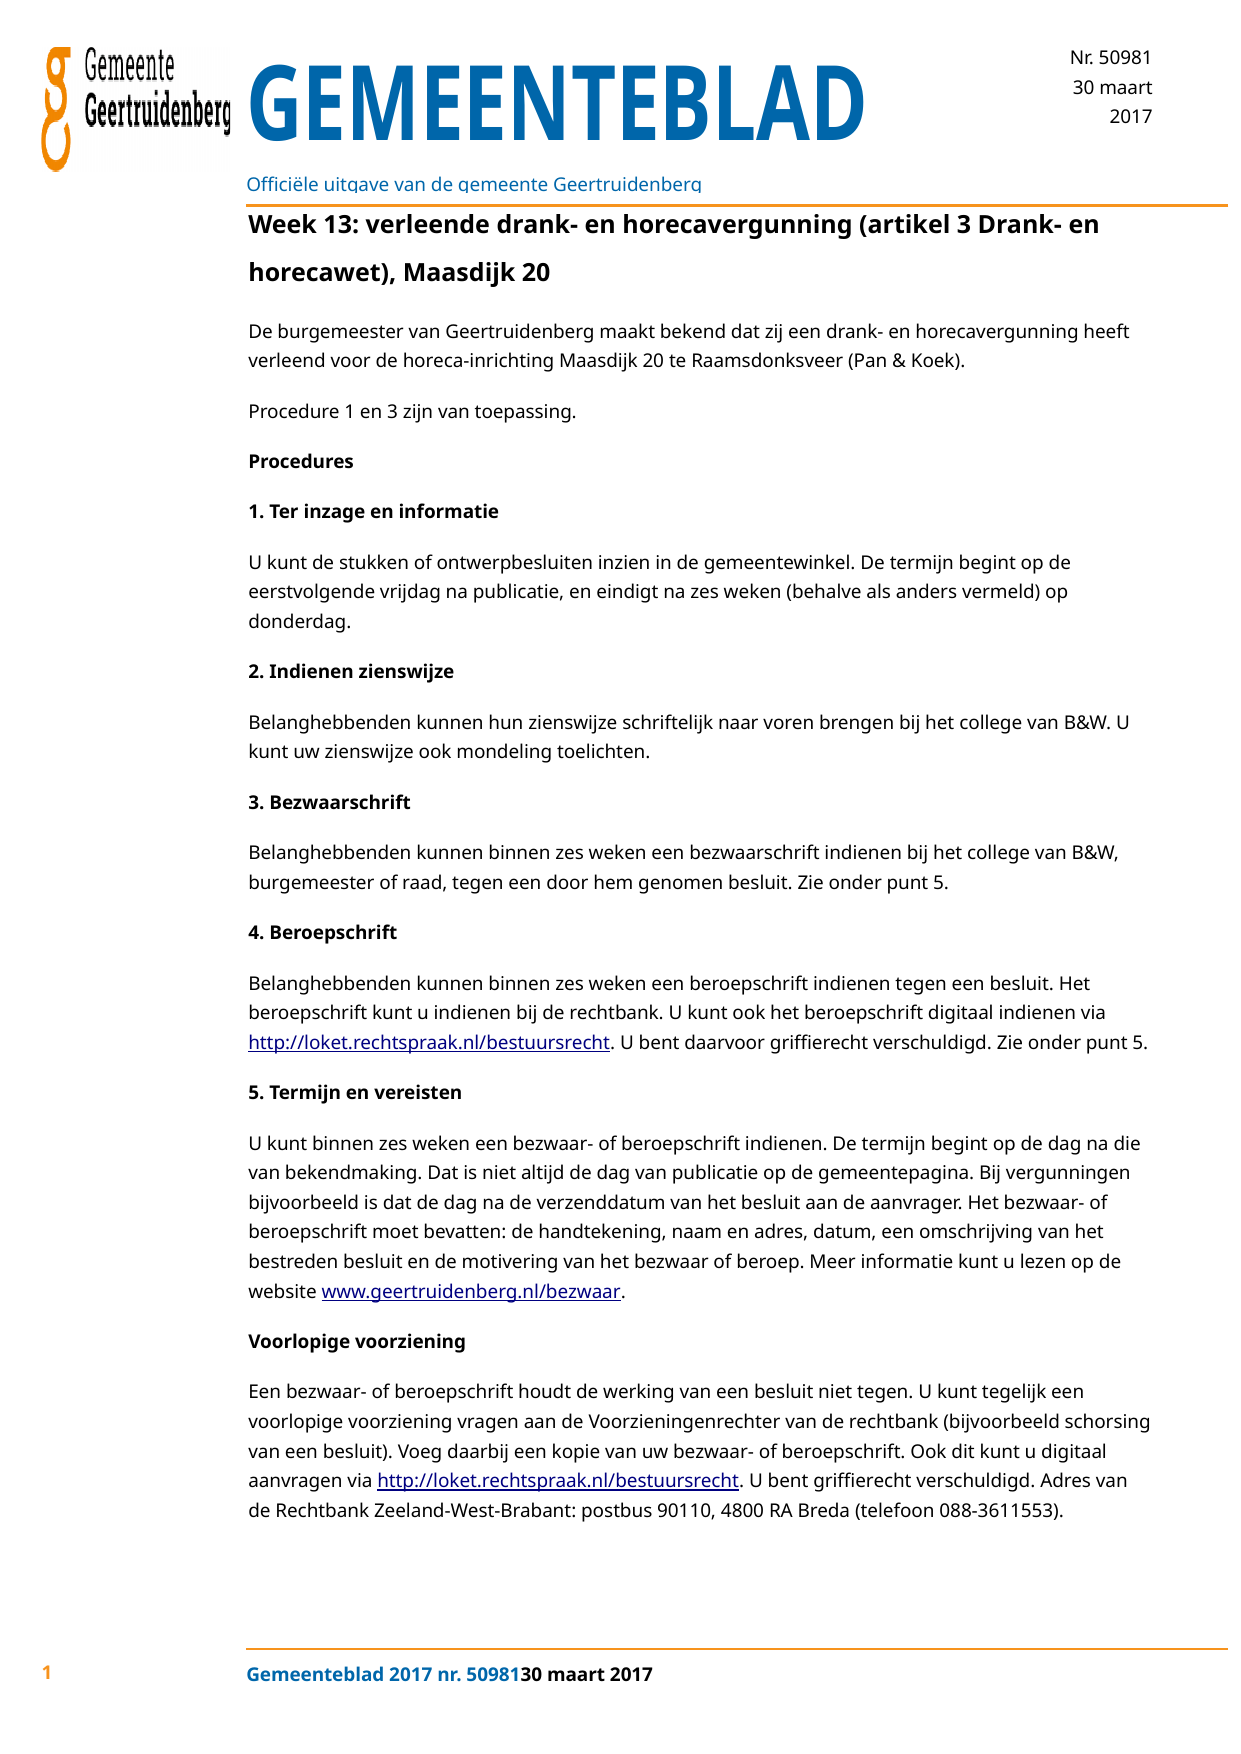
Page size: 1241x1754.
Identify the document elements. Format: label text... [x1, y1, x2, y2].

text 4. Beroepschrift [248, 919, 1152, 945]
text Procedure 1 en 3 zijn van toepassing. [248, 398, 1152, 424]
text Een bezwaar- of beroepschrift houdt de werking van een besluit niet tegen. U kunt tegelijk een voorlopige voorziening vragen aan de Voorzieningenrechter van de rechtbank (bijvoorbeeld schorsing van een besluit). Voeg daarbij een kopie van uw bezwaar- of beroepschrift. Ook dit kunt u digitaal aanvragen via http://loket.rechtspraak.nl/bestuursrecht. U bent griffierecht verschuldigd. Adres van de Rechtbank Zeeland-West-Brabant: postbus 90110, 4800 RA Breda (telefoon 088-3611553). [248, 1379, 1152, 1523]
text 5. Termijn en vereisten [248, 1079, 1152, 1105]
text U kunt binnen zes weken een bezwaar- of beroepschrift indienen. De termijn begint op de dag na die van bekendmaking. Dat is niet altijd de dag van publicatie op de gemeentepagina. Bij vergunningen bijvoorbeeld is dat de dag na de verzenddatum van het besluit aan de aanvrager. Het bezwaar- of beroepschrift moet bevatten: de handtekening, naam en adres, datum, een omschrijving van het bestreden besluit en de motivering van het bezwaar of beroep. Meer informatie kunt u lezen op de website www.geertruidenberg.nl/bezwaar. [248, 1130, 1152, 1304]
text De burgemeester van Geertruidenberg maakt bekend dat zij een drank- en horecavergunning heeft verleend voor de horeca-inrichting Maasdijk 20 te Raamsdonksveer (Pan & Koek). [248, 318, 1152, 373]
text Belanghebbenden kunnen binnen zes weken een bezwaarschrift indienen bij het college van B&W, burgemeester of raad, tegen een door hem genomen besluit. Zie onder punt 5. [248, 839, 1152, 895]
text Belanghebbenden kunnen binnen zes weken een beroepschrift indienen tegen een besluit. Het beroepschrift kunt u indienen bij de rechtbank. U kunt ook het beroepschrift digitaal indienen via http://loket.rechtspraak.nl/bestuursrecht. U bent daarvoor griffierecht verschuldigd. Zie onder punt 5. [248, 970, 1152, 1055]
text Procedures [248, 448, 1152, 474]
text U kunt de stukken of ontwerpbesluiten inzien in de gemeentewinkel. De termijn begint op de eerstvolgende vrijdag na publicatie, en eindigt na zes weken (behalve als anders vermeld) op donderdag. [248, 549, 1152, 634]
picture [41, 47, 231, 172]
text 3. Bezwaarschrift [248, 789, 1152, 815]
text Belanghebbenden kunnen hun zienswijze schriftelijk naar voren brengen bij het college van B&W. U kunt uw zienswijze ook mondeling toelichten. [248, 709, 1152, 764]
text Voorlopige voorziening [248, 1328, 1152, 1354]
text Week 13: verleende drank- en horecavergunning (artikel 3 Drank- en horecawet), Maasdijk 20 [248, 207, 1152, 288]
text 1. Ter inzage en informatie [248, 499, 1152, 524]
text 2. Indienen zienswijze [248, 659, 1152, 684]
